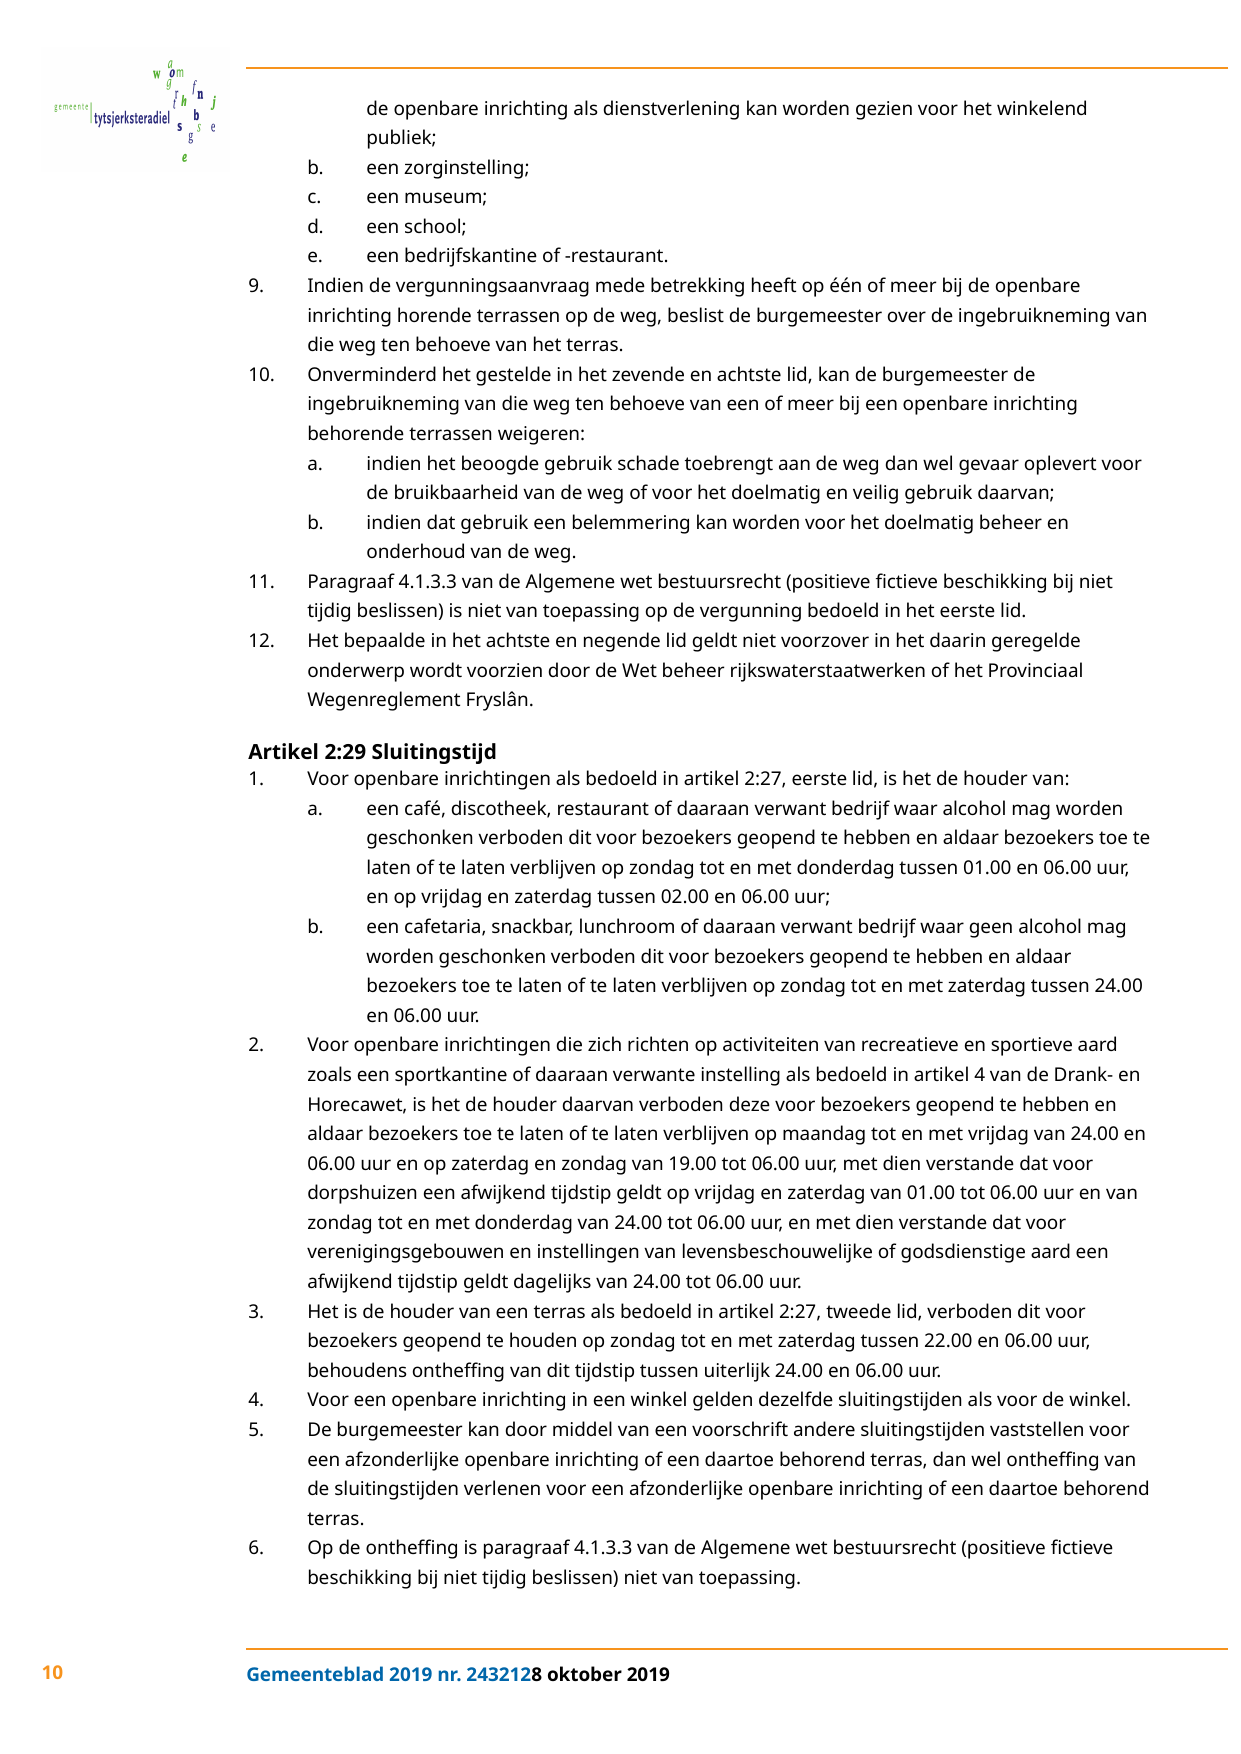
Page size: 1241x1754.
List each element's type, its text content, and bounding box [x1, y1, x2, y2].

list De burgemeester kan door middel van een voorschrift andere sluitingstijden vaststellen voor een afzonderlijke openbare inrichting of een daartoe behorend terras, dan wel ontheffing van de sluitingstijden verlenen voor een afzonderlijke openbare inrichting of een daartoe behorend terras. [248, 1416, 1152, 1531]
list een cafetaria, snackbar, lunchroom of daaraan verwant bedrijf waar geen alcohol mag worden geschonken verboden dit voor bezoekers geopend te hebben en aldaar bezoekers toe te laten of te laten verblijven op zondag tot en met zaterdag tussen 24.00 en 06.00 uur. [307, 913, 1152, 1028]
list een zorginstelling; [307, 154, 1152, 180]
list de openbare inrichting als dienstverlening kan worden gezien voor het winkelend publiek; [307, 95, 1152, 150]
list Voor openbare inrichtingen als bedoeld in artikel 2:27, eerste lid, is het de houder van: [248, 765, 1152, 791]
list Onverminderd het gestelde in het zevende en achtste lid, kan de burgemeester de ingebruikneming van die weg ten behoeve van een of meer bij een openbare inrichting behorende terrassen weigeren: [248, 361, 1152, 446]
list Op de ontheffing is paragraaf 4.1.3.3 van de Algemene wet bestuursrecht (positieve fictieve beschikking bij niet tijdig beslissen) niet van toepassing. [248, 1534, 1152, 1590]
list Voor een openbare inrichting in een winkel gelden dezelfde sluitingstijden als voor de winkel. [248, 1387, 1152, 1412]
picture [41, 47, 231, 172]
list een café, discotheek, restaurant of daaraan verwant bedrijf waar alcohol mag worden geschonken verboden dit voor bezoekers geopend te hebben en aldaar bezoekers toe te laten of te laten verblijven op zondag tot en met donderdag tussen 01.00 en 06.00 uur, en op vrijdag en zaterdag tussen 02.00 en 06.00 uur; [307, 795, 1152, 909]
list Paragraaf 4.1.3.3 van de Algemene wet bestuursrecht (positieve fictieve beschikking bij niet tijdig beslissen) is niet van toepassing op de vergunning bedoeld in het eerste lid. [248, 568, 1152, 623]
list een school; [307, 213, 1152, 239]
list Voor openbare inrichtingen die zich richten op activiteiten van recreatieve en sportieve aard zoals een sportkantine of daaraan verwante instelling als bedoeld in artikel 4 van de Drank- en Horecawet, is het de houder daarvan verboden deze voor bezoekers geopend te hebben en aldaar bezoekers toe te laten of te laten verblijven op maandag tot en met vrijdag van 24.00 en 06.00 uur en op zaterdag en zondag van 19.00 tot 06.00 uur, met dien verstande dat voor dorpshuizen een afwijkend tijdstip geldt op vrijdag en zaterdag van 01.00 tot 06.00 uur en van zondag tot en met donderdag van 24.00 tot 06.00 uur, en met dien verstande dat voor verenigingsgebouwen en instellingen van levensbeschouwelijke of godsdienstige aard een afwijkend tijdstip geldt dagelijks van 24.00 tot 06.00 uur. [248, 1032, 1152, 1294]
list indien het beoogde gebruik schade toebrengt aan de weg dan wel gevaar oplevert voor de bruikbaarheid van de weg of voor het doelmatig en veilig gebruik daarvan; [307, 450, 1152, 505]
list Indien de vergunningsaanvraag mede betrekking heeft op één of meer bij de openbare inrichting horende terrassen op de weg, beslist de burgemeester over de ingebruikneming van die weg ten behoeve van het terras. [248, 272, 1152, 357]
list een museum; [307, 183, 1152, 209]
list indien dat gebruik een belemmering kan worden voor het doelmatig beheer en onderhoud van de weg. [307, 509, 1152, 564]
list een bedrijfskantine of -restaurant. [307, 243, 1152, 268]
list Het bepaalde in het achtste en negende lid geldt niet voorzover in het daarin geregelde onderwerp wordt voorzien door de Wet beheer rijkswaterstaatwerken of het Provinciaal Wegenreglement Fryslân. [248, 627, 1152, 712]
text Artikel 2:29 Sluitingstijd [248, 737, 1152, 765]
list Het is de houder van een terras als bedoeld in artikel 2:27, tweede lid, verboden dit voor bezoekers geopend te houden op zondag tot en met zaterdag tussen 22.00 en 06.00 uur, behoudens ontheffing van dit tijdstip tussen uiterlijk 24.00 en 06.00 uur. [248, 1298, 1152, 1383]
